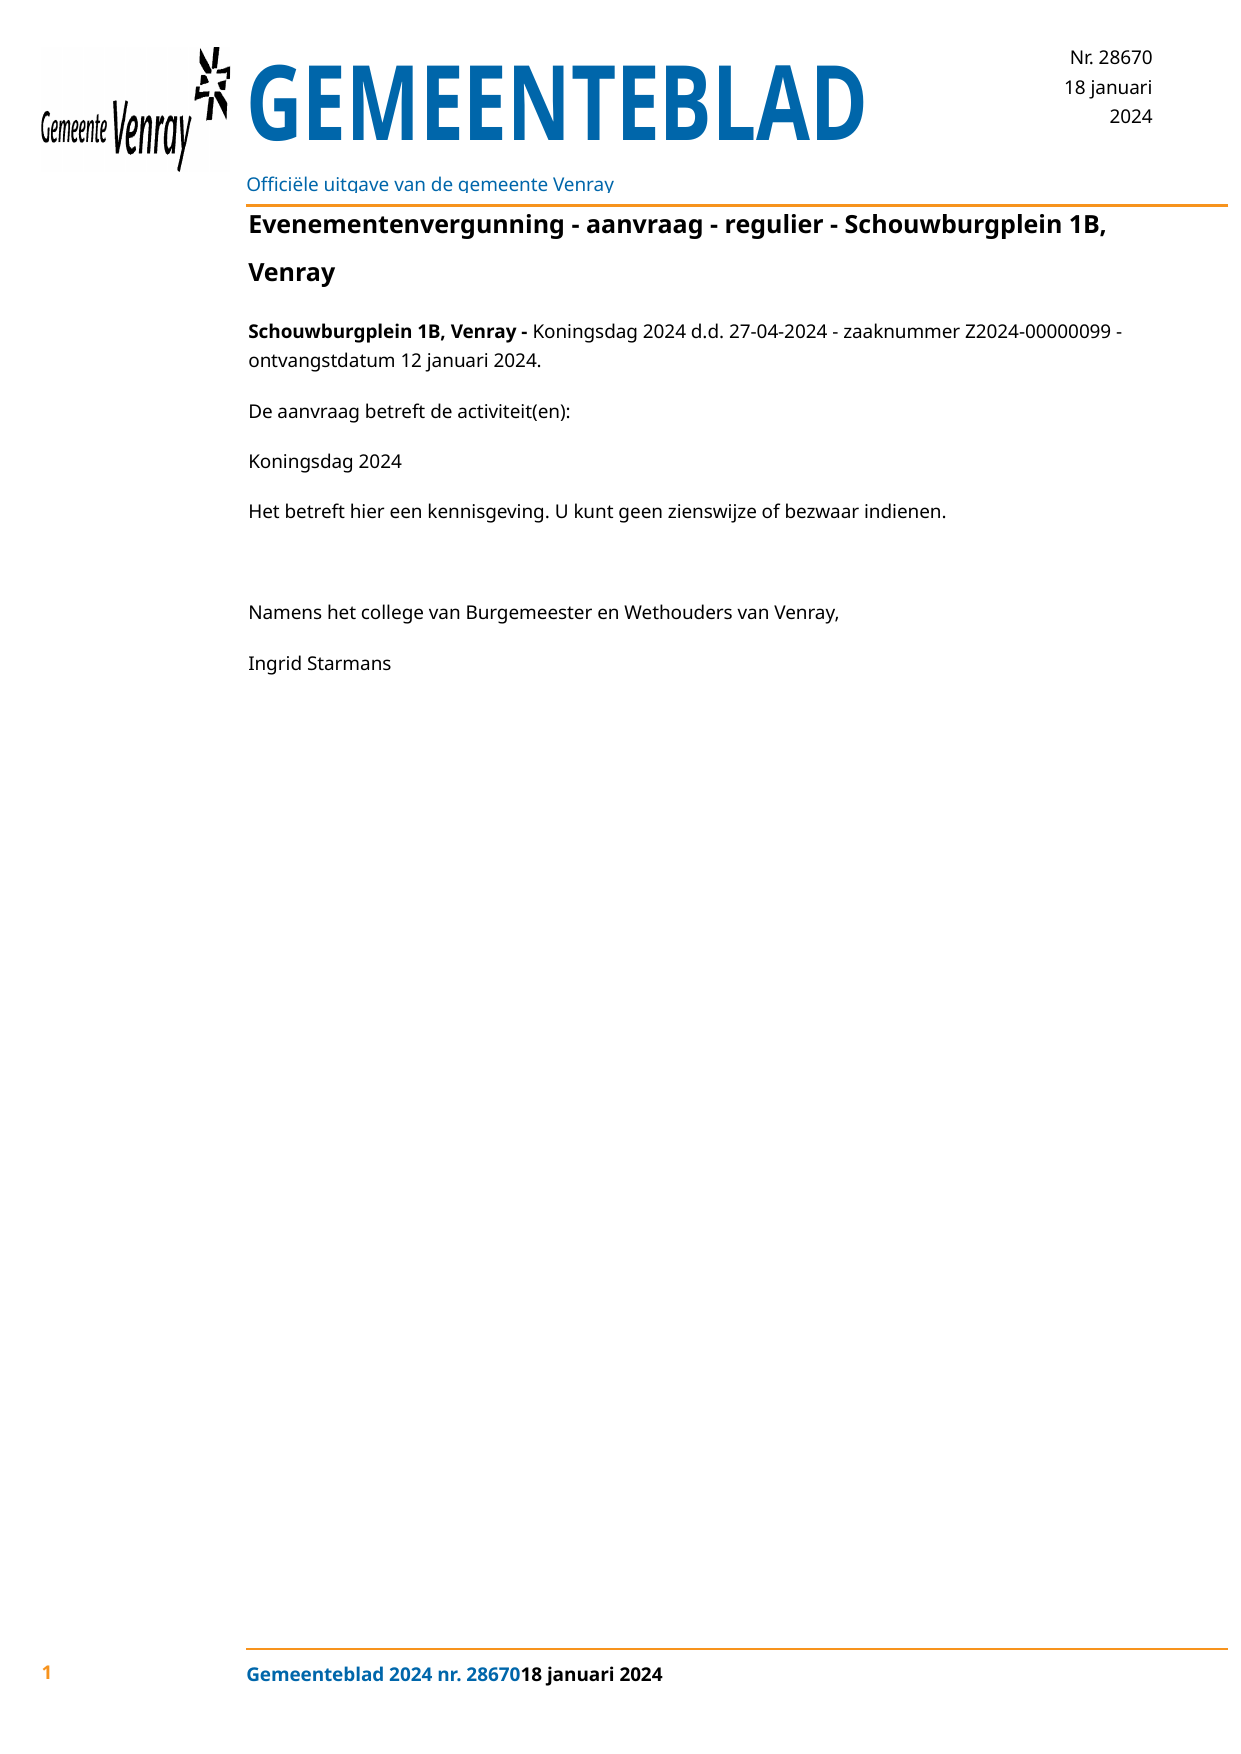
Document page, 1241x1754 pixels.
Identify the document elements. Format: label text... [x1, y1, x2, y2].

text Namens het college van Burgemeester en Wethouders van Venray, [248, 599, 1152, 625]
text Evenementenvergunning - aanvraag - regulier - Schouwburgplein 1B, Venray [248, 207, 1152, 288]
text Het betreft hier een kennisgeving. U kunt geen zienswijze of bezwaar indienen. [248, 499, 1152, 524]
text Ingrid Starmans [248, 650, 1152, 676]
picture [41, 47, 231, 172]
text De aanvraag betreft de activiteit(en): [248, 398, 1152, 424]
text Koningsdag 2024 [248, 448, 1152, 474]
text Schouwburgplein 1B, Venray - Koningsdag 2024 d.d. 27-04-2024 - zaaknummer Z2024-00000099 - ontvangstdatum 12 januari 2024. [248, 318, 1152, 373]
